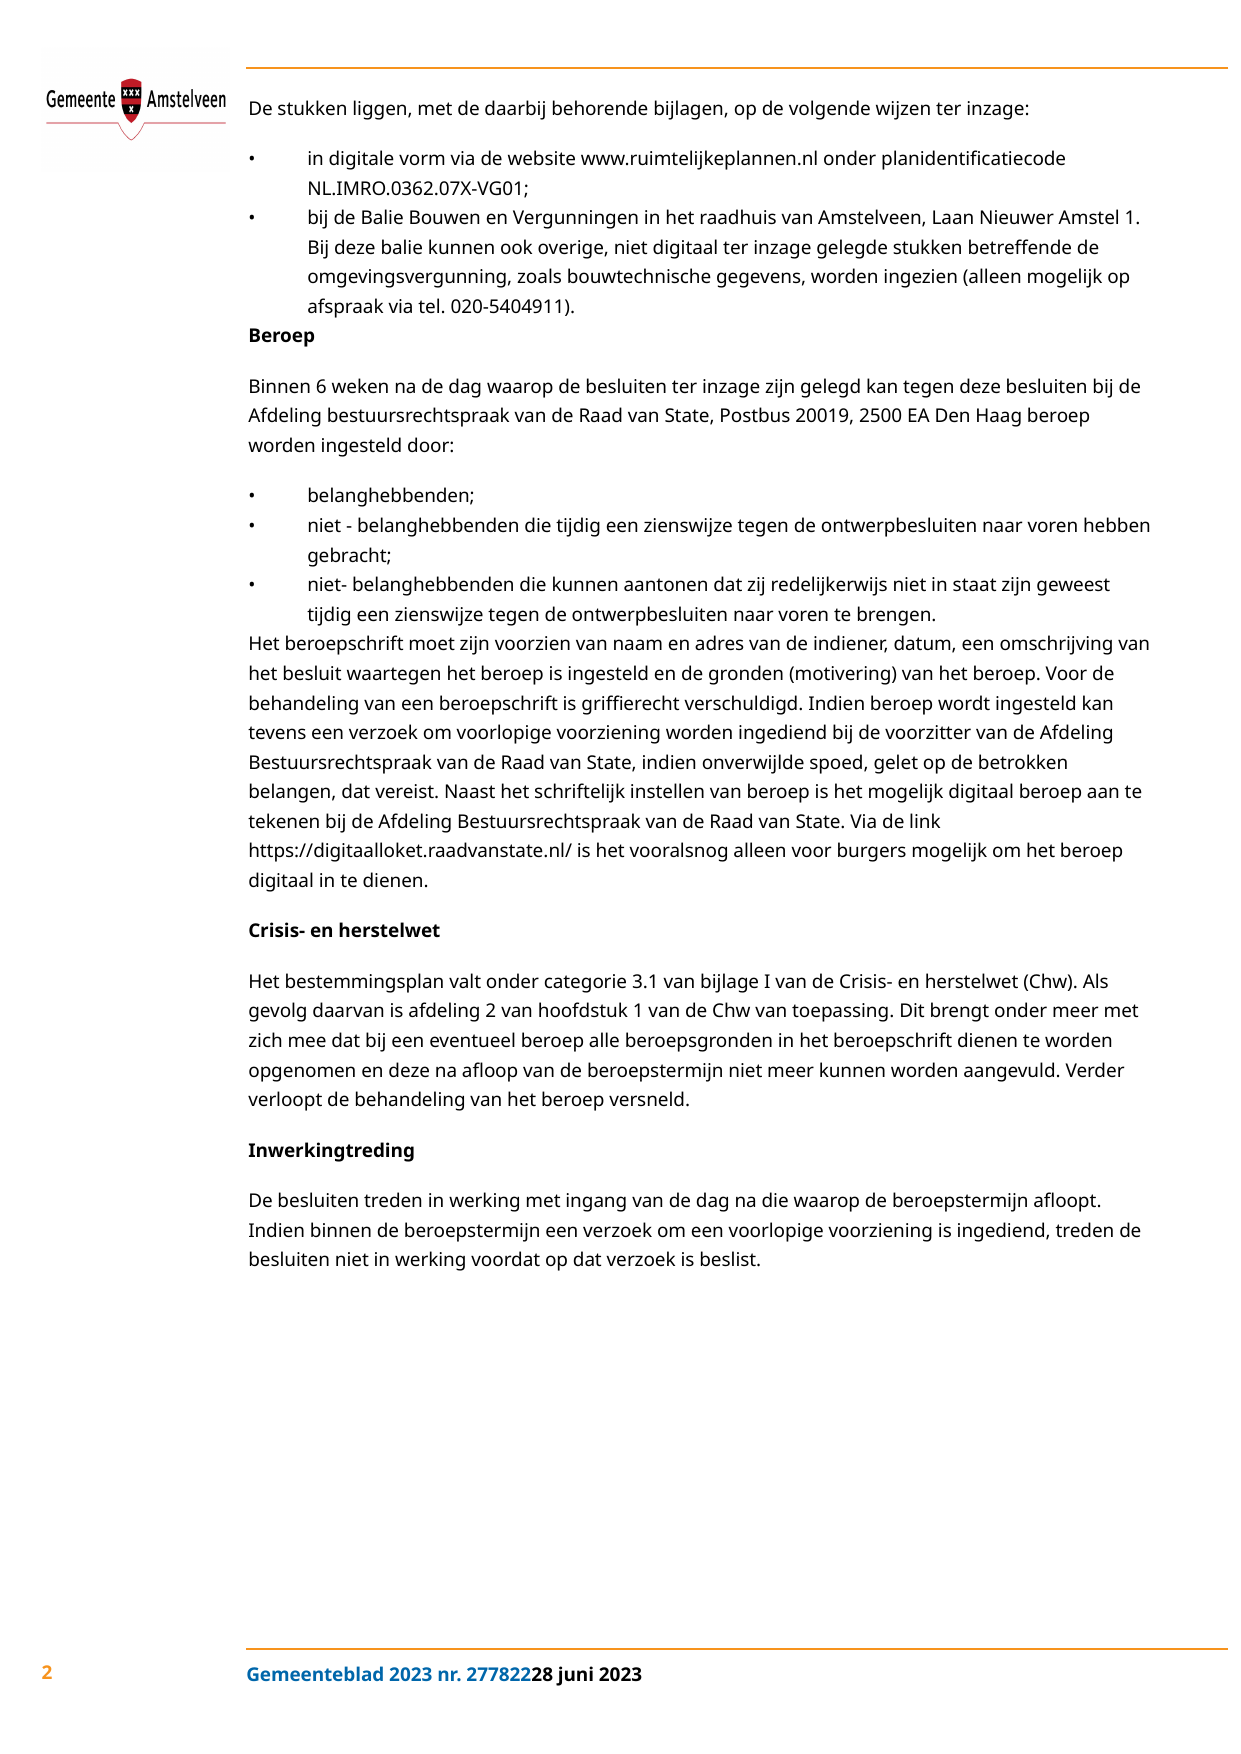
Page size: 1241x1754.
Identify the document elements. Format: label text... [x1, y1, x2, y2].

list bij de Balie Bouwen en Vergunningen in het raadhuis van Amstelveen, Laan Nieuwer Amstel 1. [248, 204, 1152, 230]
text Het bestemmingsplan valt onder categorie 3.1 van bijlage I van de Crisis- en herstelwet (Chw). Als gevolg daarvan is afdeling 2 van hoofdstuk 1 van de Chw van toepassing. Dit brengt onder meer met zich mee dat bij een eventueel beroep alle beroepsgronden in het beroepschrift dienen te worden opgenomen en deze na afloop van de beroepstermijn niet meer kunnen worden aangevuld. Verder verloopt de behandeling van het beroep versneld. [248, 968, 1152, 1112]
text Het beroepschrift moet zijn voorzien van naam en adres van de indiener, datum, een omschrijving van het besluit waartegen het beroep is ingesteld en de gronden (motivering) van het beroep. Voor de behandeling van een beroepschrift is griffierecht verschuldigd. Indien beroep wordt ingesteld kan tevens een verzoek om voorlopige voorziening worden ingediend bij de voorzitter van de Afdeling Bestuursrechtspraak van de Raad van State, indien onverwijlde spoed, gelet op de betrokken belangen, dat vereist. Naast het schriftelijk instellen van beroep is het mogelijk digitaal beroep aan te tekenen bij de Afdeling Bestuursrechtspraak van de Raad van State. Via de link https://digitaalloket.raadvanstate.nl/ is het vooralsnog alleen voor burgers mogelijk om het beroep digitaal in te dienen. [248, 631, 1152, 893]
text De besluiten treden in werking met ingang van de dag na die waarop de beroepstermijn afloopt. Indien binnen de beroepstermijn een verzoek om een voorlopige voorziening is ingediend, treden de besluiten niet in werking voordat op dat verzoek is beslist. [248, 1187, 1152, 1272]
text Binnen 6 weken na de dag waarop de besluiten ter inzage zijn gelegd kan tegen deze besluiten bij de Afdeling bestuursrechtspraak van de Raad van State, Postbus 20019, 2500 EA Den Haag beroep worden ingesteld door: [248, 373, 1152, 458]
list belanghebbenden; [248, 483, 1152, 508]
list Bij deze balie kunnen ook overige, niet digitaal ter inzage gelegde stukken betreffende de omgevingsvergunning, zoals bouwtechnische gegevens, worden ingezien (alleen mogelijk op [248, 234, 1152, 289]
text De stukken liggen, met de daarbij behorende bijlagen, op de volgende wijzen ter inzage: [248, 95, 1152, 121]
list in digitale vorm via de website www.ruimtelijkeplannen.nl onder planidentificatiecode [248, 145, 1152, 171]
list afspraak via tel. 020-5404911). [248, 293, 1152, 319]
text Inwerkingtreding [248, 1137, 1152, 1163]
text Crisis- en herstelwet [248, 918, 1152, 943]
picture [41, 47, 231, 172]
list niet - belanghebbenden die tijdig een zienswijze tegen de ontwerpbesluiten naar voren hebben gebracht; [248, 512, 1152, 568]
list niet- belanghebbenden die kunnen aantonen dat zij redelijkerwijs niet in staat zijn geweest tijdig een zienswijze tegen de ontwerpbesluiten naar voren te brengen. [248, 571, 1152, 627]
text Beroep [248, 323, 1152, 348]
list NL.IMRO.0362.07X-VG01; [248, 175, 1152, 201]
